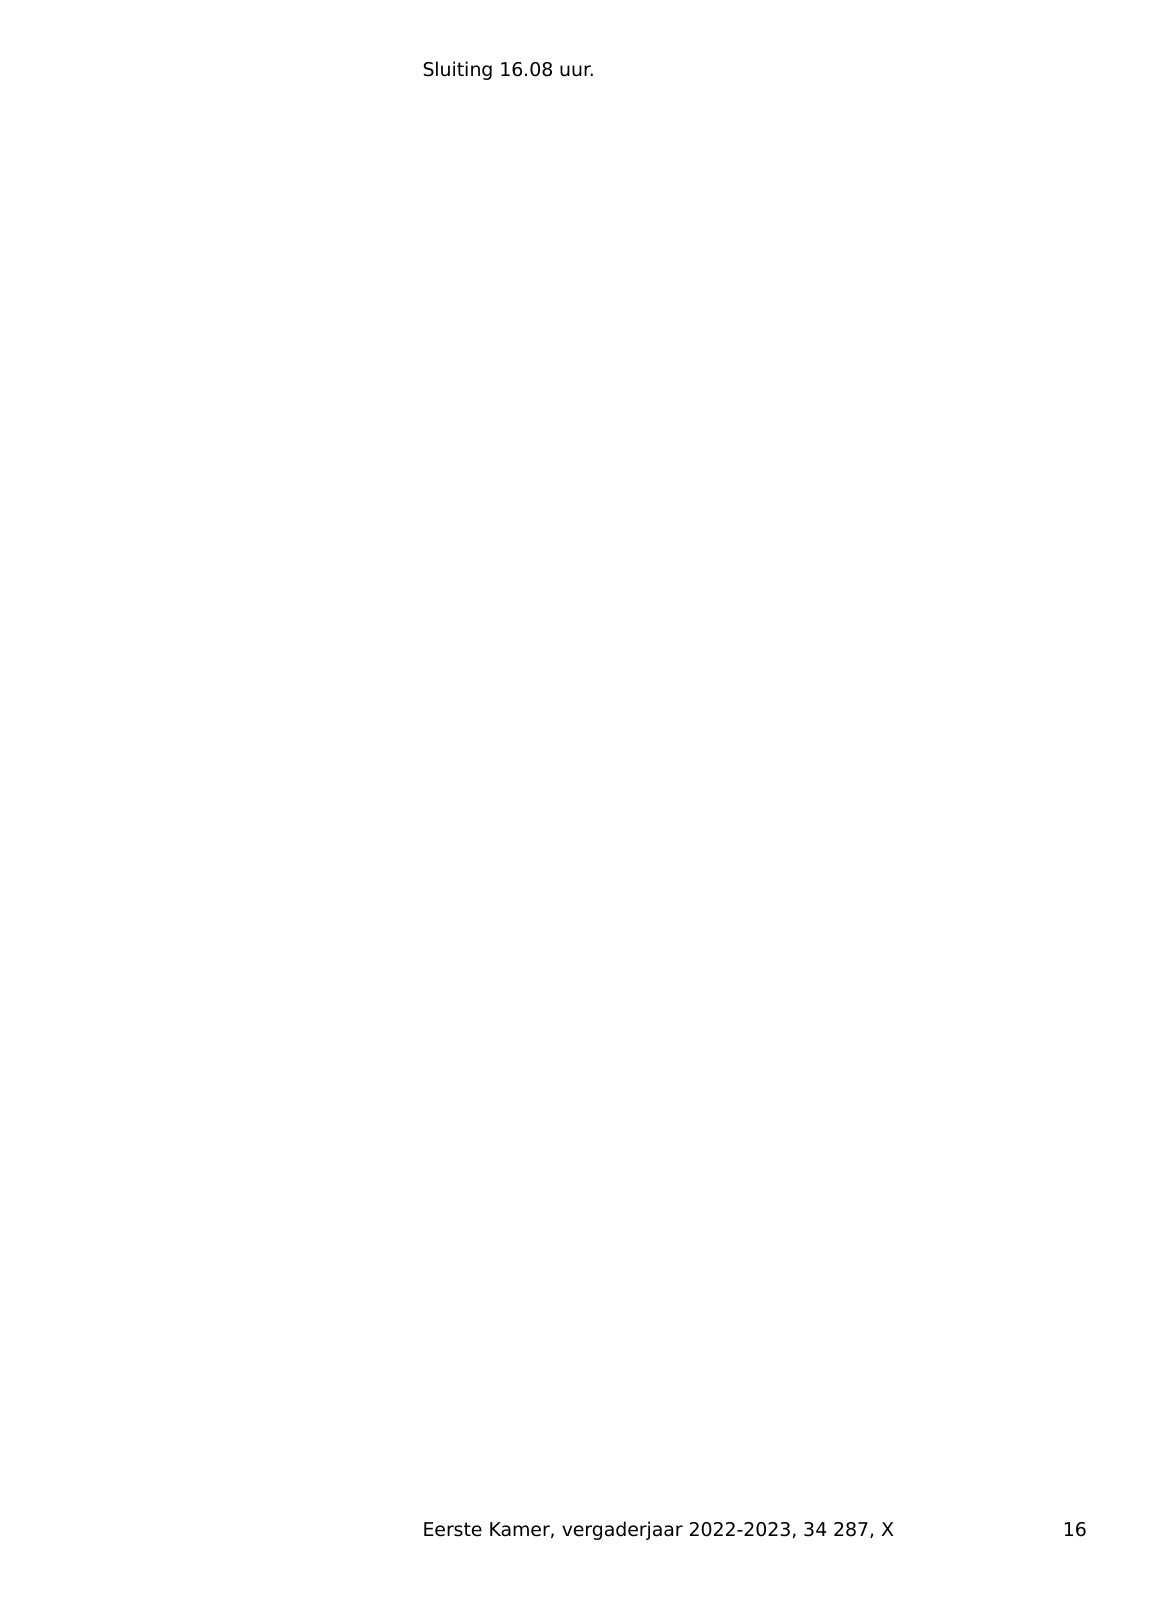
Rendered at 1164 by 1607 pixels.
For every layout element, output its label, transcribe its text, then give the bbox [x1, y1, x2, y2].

text Sluiting 16.08 uur. [422, 59, 1087, 81]
